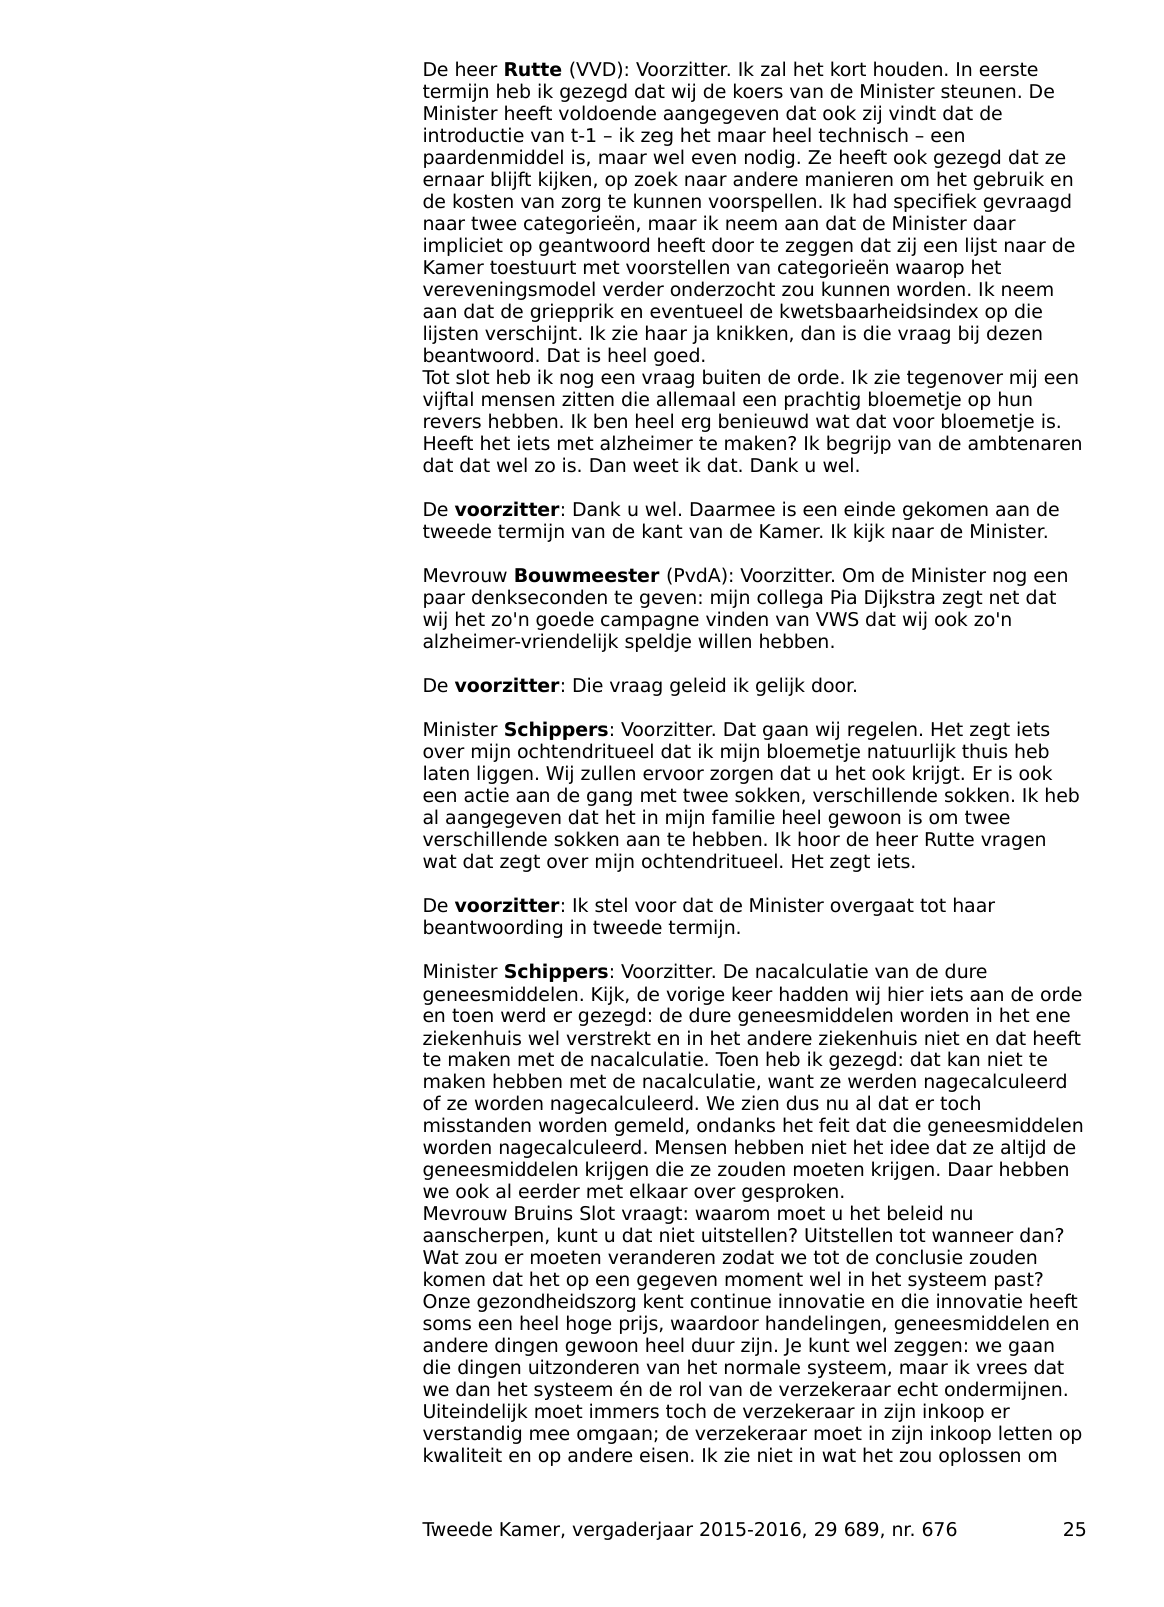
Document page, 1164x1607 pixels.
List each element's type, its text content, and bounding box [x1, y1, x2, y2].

text Minister Schippers: Voorzitter. Dat gaan wij regelen. Het zegt iets over mijn ochtendritueel dat ik mijn bloemetje natuurlijk thuis heb laten liggen. Wij zullen ervoor zorgen dat u het ook krijgt. Er is ook een actie aan de gang met twee sokken, verschillende sokken. Ik heb al aangegeven dat het in mijn familie heel gewoon is om twee verschillende sokken aan te hebben. Ik hoor de heer Rutte vragen wat dat zegt over mijn ochtendritueel. Het zegt iets. [422, 719, 1087, 873]
text De voorzitter: Dank u wel. Daarmee is een einde gekomen aan de tweede termijn van de kant van de Kamer. Ik kijk naar de Minister. [422, 499, 1087, 543]
text De voorzitter: Ik stel voor dat de Minister overgaat tot haar beantwoording in tweede termijn. [422, 895, 1087, 939]
text De voorzitter: Die vraag geleid ik gelijk door. [422, 675, 1087, 697]
text Mevrouw Bruins Slot vraagt: waarom moet u het beleid nu aanscherpen, kunt u dat niet uitstellen? Uitstellen tot wanneer dan? Wat zou er moeten veranderen zodat we tot de conclusie zouden komen dat het op een gegeven moment wel in het systeem past? Onze gezondheidszorg kent continue innovatie en die innovatie heeft soms een heel hoge prijs, waardoor handelingen, geneesmiddelen en andere dingen gewoon heel duur zijn. Je kunt wel zeggen: we gaan die dingen uitzonderen van het normale systeem, maar ik vrees dat we dan het systeem én de rol van de verzekeraar echt ondermijnen. Uiteindelijk moet immers toch de verzekeraar in zijn inkoop er verstandig mee omgaan; de verzekeraar moet in zijn inkoop letten op kwaliteit en op andere eisen. Ik zie niet in wat het zou oplossen om [422, 1203, 1087, 1467]
text De heer Rutte (VVD): Voorzitter. Ik zal het kort houden. In eerste termijn heb ik gezegd dat wij de koers van de Minister steunen. De Minister heeft voldoende aangegeven dat ook zij vindt dat de introductie van t-1 – ik zeg het maar heel technisch – een paardenmiddel is, maar wel even nodig. Ze heeft ook gezegd dat ze ernaar blijft kijken, op zoek naar andere manieren om het gebruik en de kosten van zorg te kunnen voorspellen. Ik had specifiek gevraagd naar twee categorieën, maar ik neem aan dat de Minister daar impliciet op geantwoord heeft door te zeggen dat zij een lijst naar de Kamer toestuurt met voorstellen van categorieën waarop het vereveningsmodel verder onderzocht zou kunnen worden. Ik neem aan dat de griepprik en eventueel de kwetsbaarheidsindex op die lijsten verschijnt. Ik zie haar ja knikken, dan is die vraag bij dezen beantwoord. Dat is heel goed. [422, 59, 1087, 367]
text Mevrouw Bouwmeester (PvdA): Voorzitter. Om de Minister nog een paar denkseconden te geven: mijn collega Pia Dijkstra zegt net dat wij het zo'n goede campagne vinden van VWS dat wij ook zo'n alzheimer-vriendelijk speldje willen hebben. [422, 565, 1087, 653]
text Minister Schippers: Voorzitter. De nacalculatie van de dure geneesmiddelen. Kijk, de vorige keer hadden wij hier iets aan de orde en toen werd er gezegd: de dure geneesmiddelen worden in het ene ziekenhuis wel verstrekt en in het andere ziekenhuis niet en dat heeft te maken met de nacalculatie. Toen heb ik gezegd: dat kan niet te maken hebben met de nacalculatie, want ze werden nagecalculeerd of ze worden nagecalculeerd. We zien dus nu al dat er toch misstanden worden gemeld, ondanks het feit dat die geneesmiddelen worden nagecalculeerd. Mensen hebben niet het idee dat ze altijd de geneesmiddelen krijgen die ze zouden moeten krijgen. Daar hebben we ook al eerder met elkaar over gesproken. [422, 961, 1087, 1203]
text Tot slot heb ik nog een vraag buiten de orde. Ik zie tegenover mij een vijftal mensen zitten die allemaal een prachtig bloemetje op hun revers hebben. Ik ben heel erg benieuwd wat dat voor bloemetje is. Heeft het iets met alzheimer te maken? Ik begrijp van de ambtenaren dat dat wel zo is. Dan weet ik dat. Dank u wel. [422, 367, 1087, 477]
